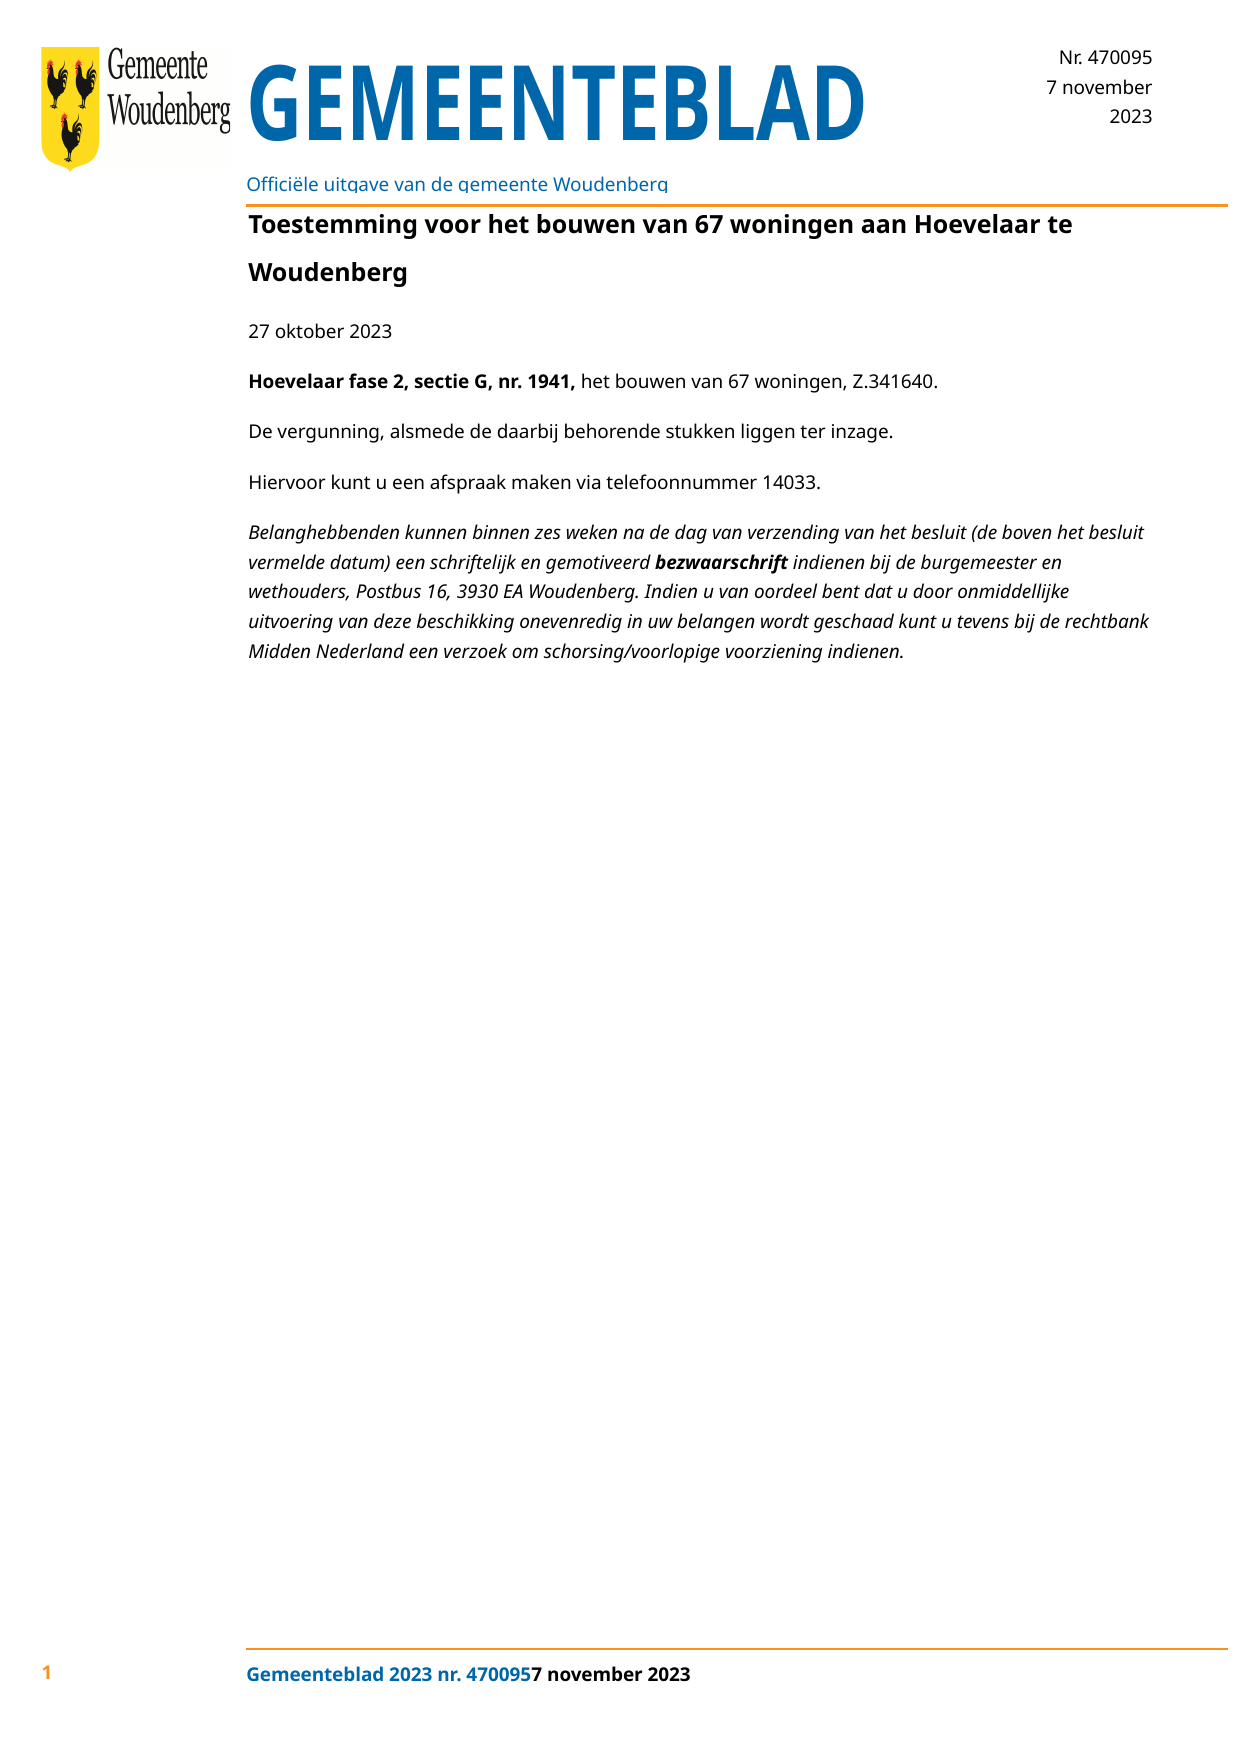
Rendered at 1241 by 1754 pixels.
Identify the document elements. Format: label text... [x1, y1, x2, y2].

text Belanghebbenden kunnen binnen zes weken na de dag van verzending van het besluit (de boven het besluit vermelde datum) een schriftelijk en gemotiveerd bezwaarschrift indienen bij de burgemeester en wethouders, Postbus 16, 3930 EA Woudenberg. Indien u van oordeel bent dat u door onmiddellijke uitvoering van deze beschikking onevenredig in uw belangen wordt geschaad kunt u tevens bij de rechtbank Midden Nederland een verzoek om schorsing/voorlopige voorziening indienen. [248, 519, 1152, 664]
picture [41, 47, 231, 172]
text Hiervoor kunt u een afspraak maken via telefoonnummer 14033. [248, 469, 1152, 495]
text Hoevelaar fase 2, sectie G, nr. 1941, het bouwen van 67 woningen, Z.341640. [248, 368, 1152, 394]
text Toestemming voor het bouwen van 67 woningen aan Hoevelaar te Woudenberg [248, 207, 1152, 288]
text 27 oktober 2023 [248, 318, 1152, 344]
text De vergunning, alsmede de daarbij behorende stukken liggen ter inzage. [248, 419, 1152, 444]
